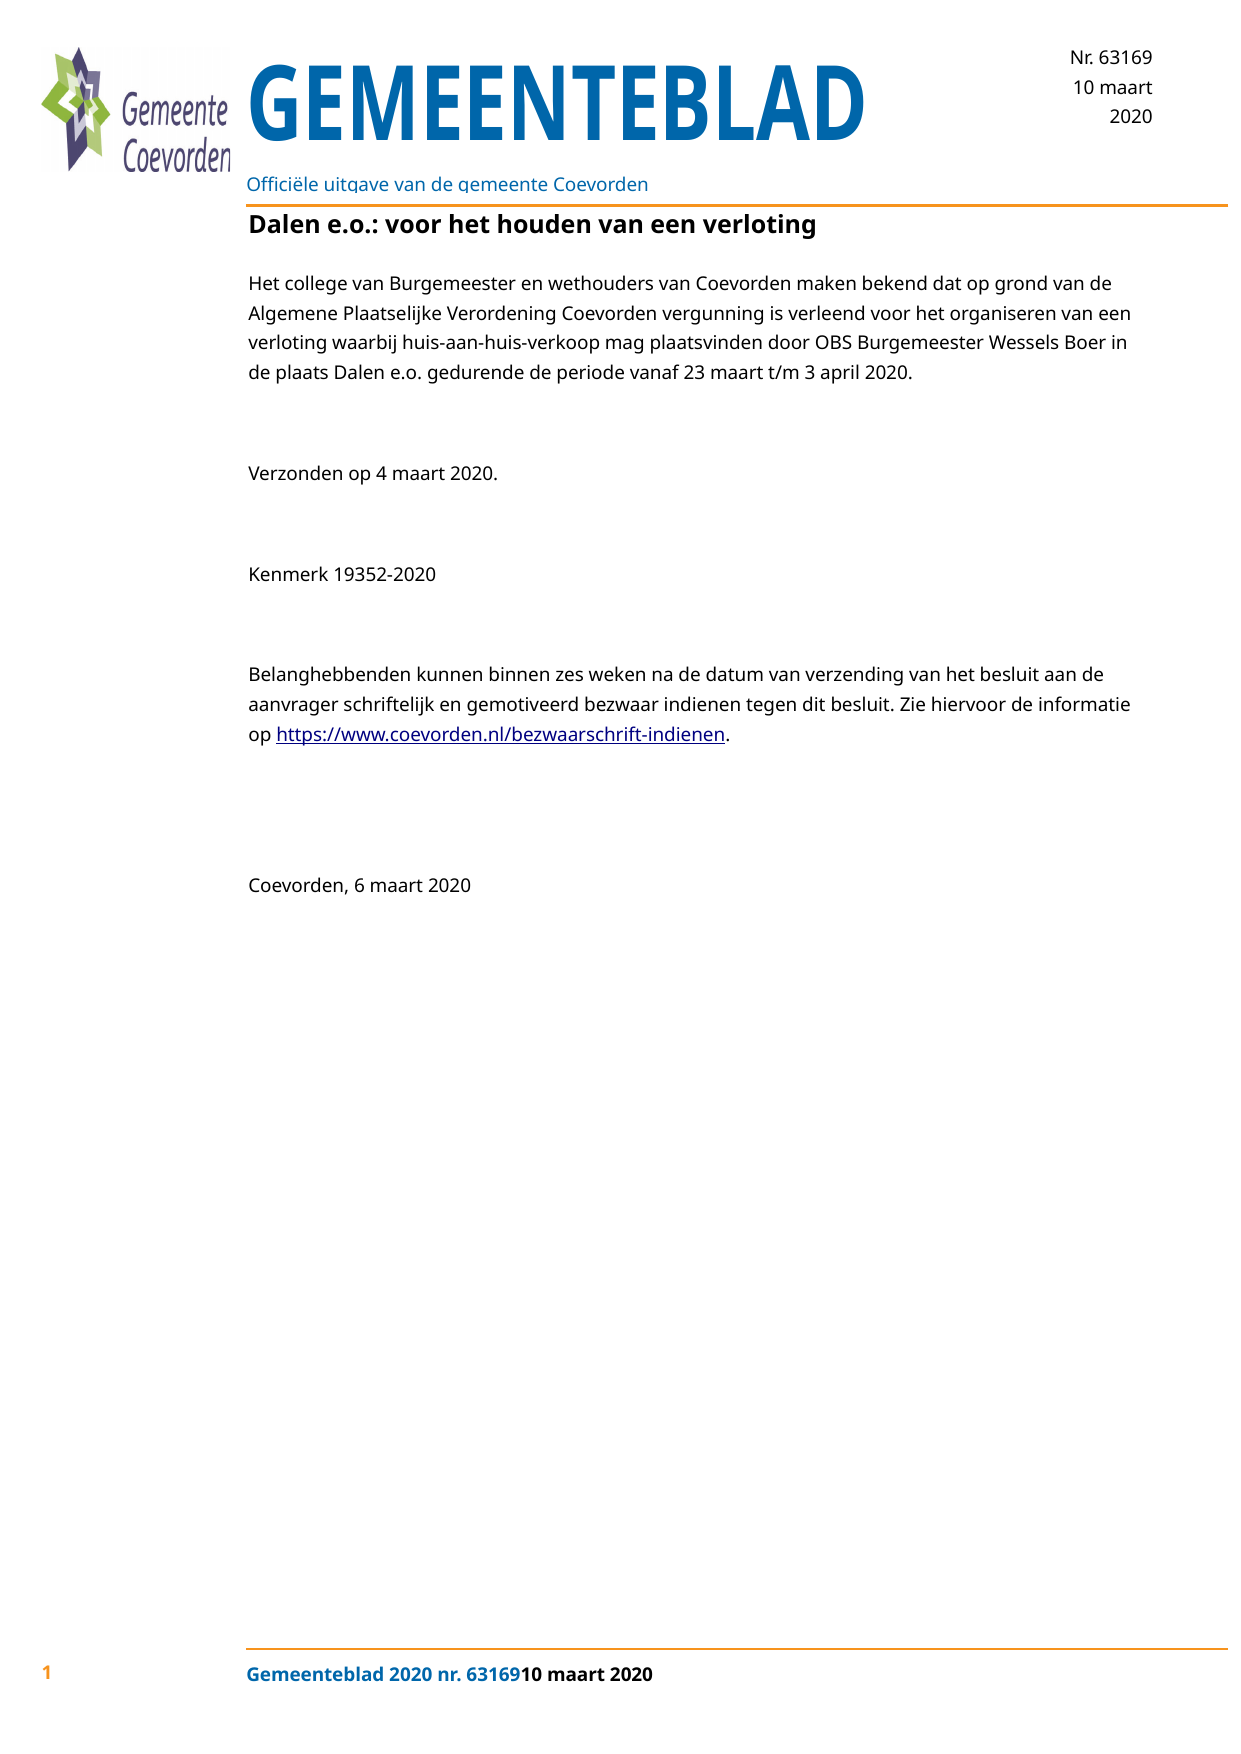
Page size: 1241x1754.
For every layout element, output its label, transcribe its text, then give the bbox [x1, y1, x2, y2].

text Het college van Burgemeester en wethouders van Coevorden maken bekend dat op grond van de Algemene Plaatselijke Verordening Coevorden vergunning is verleend voor het organiseren van een verloting waarbij huis-aan-huis-verkoop mag plaatsvinden door OBS Burgemeester Wessels Boer in de plaats Dalen e.o. gedurende de periode vanaf 23 maart t/m 3 april 2020. [248, 270, 1152, 385]
text Belanghebbenden kunnen binnen zes weken na de datum van verzending van het besluit aan de aanvrager schriftelijk en gemotiveerd bezwaar indienen tegen dit besluit. Zie hiervoor de informatie op https://www.coevorden.nl/bezwaarschrift-indienen. [248, 662, 1152, 746]
text Dalen e.o.: voor het houden van een verloting [248, 207, 1152, 241]
text Verzonden op 4 maart 2020. [248, 460, 1152, 486]
picture [41, 47, 231, 172]
text Coevorden, 6 maart 2020 [248, 872, 1152, 898]
text Kenmerk 19352-2020 [248, 561, 1152, 586]
